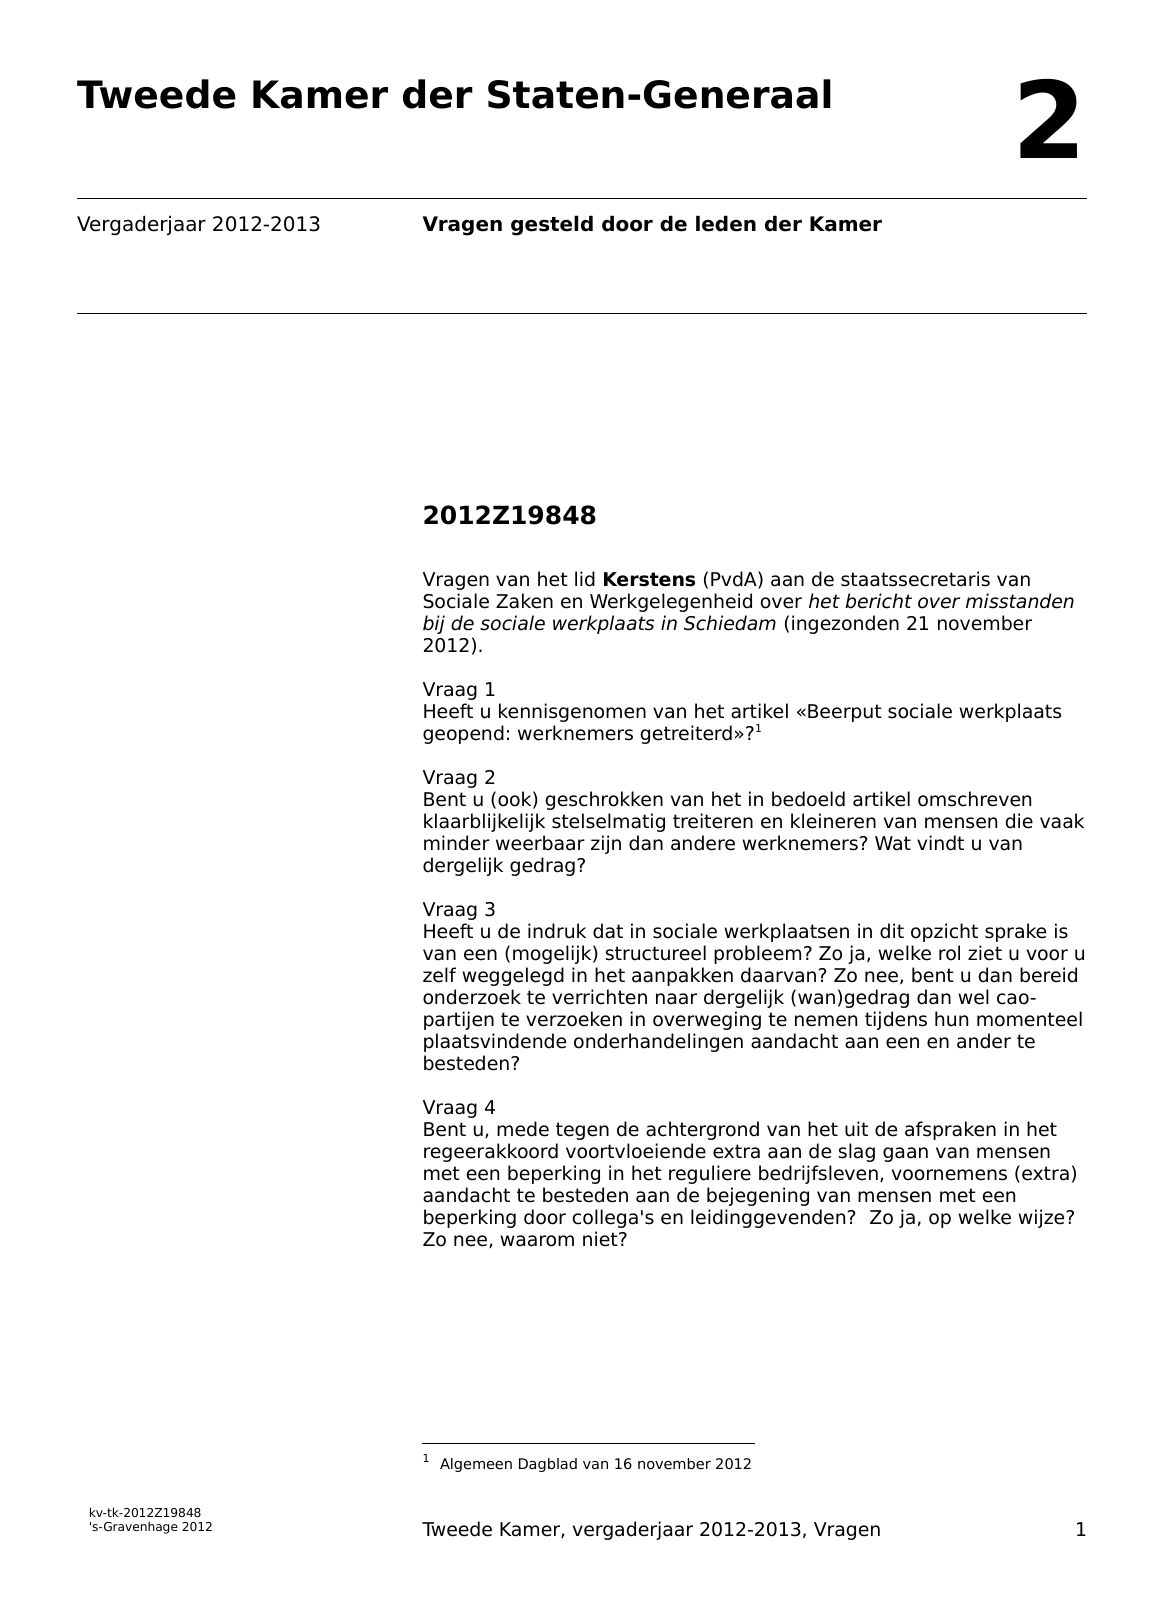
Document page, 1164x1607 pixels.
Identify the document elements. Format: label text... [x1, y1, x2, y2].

text Vragen van het lid Kerstens (PvdA) aan de staatssecretaris van Sociale Zaken en Werkgelegenheid over het bericht over misstanden bij de sociale werkplaats in Schiedam (ingezonden 21 november 2012). [422, 569, 1087, 657]
text Heeft u de indruk dat in sociale werkplaatsen in dit opzicht sprake is van een (mogelijk) structureel probleem? Zo ja, welke rol ziet u voor u zelf weggelegd in het aanpakken daarvan? Zo nee, bent u dan bereid onderzoek te verrichten naar dergelijk (wan)gedrag dan wel cao-partijen te verzoeken in overweging te nemen tijdens hun momenteel plaatsvindende onderhandelingen aandacht aan een en ander te besteden? [422, 921, 1087, 1075]
text 2012Z19848 [422, 501, 1087, 531]
text Bent u, mede tegen de achtergrond van het uit de afspraken in het regeerakkoord voortvloeiende extra aan de slag gaan van mensen met een beperking in het reguliere bedrijfsleven, voornemens (extra) aandacht te besteden aan de bejegening van mensen met een beperking door collega's en leidinggevenden? Zo ja, op welke wijze? Zo nee, waarom niet? [422, 1119, 1087, 1251]
text Heeft u kennisgenomen van het artikel «Beerput sociale werkplaats geopend: werknemers getreiterd»? [422, 701, 1087, 745]
text Vraag 1 [422, 679, 1087, 701]
text Vraag 4 [422, 1097, 1087, 1119]
table_cell Vergaderjaar 2012-2013 [77, 199, 422, 313]
text kv-tk-2012Z19848 [88, 1506, 323, 1520]
table_header 2 [886, 59, 1087, 198]
text 's-Gravenhage 2012 [88, 1520, 323, 1534]
text Bent u (ook) geschrokken van het in bedoeld artikel omschreven klaarblijkelijk stelselmatig treiteren en kleineren van mensen die vaak minder weerbaar zijn dan andere werknemers? Wat vindt u van dergelijk gedrag? [422, 789, 1087, 877]
table_cell Vragen gesteld door de leden der Kamer [422, 199, 1087, 313]
text Vraag 2 [422, 767, 1087, 789]
text Vraag 3 [422, 899, 1087, 921]
text Algemeen Dagblad van 16 november 2012 [422, 1452, 1087, 1474]
table_header Tweede Kamer der Staten-Generaal [77, 59, 886, 198]
